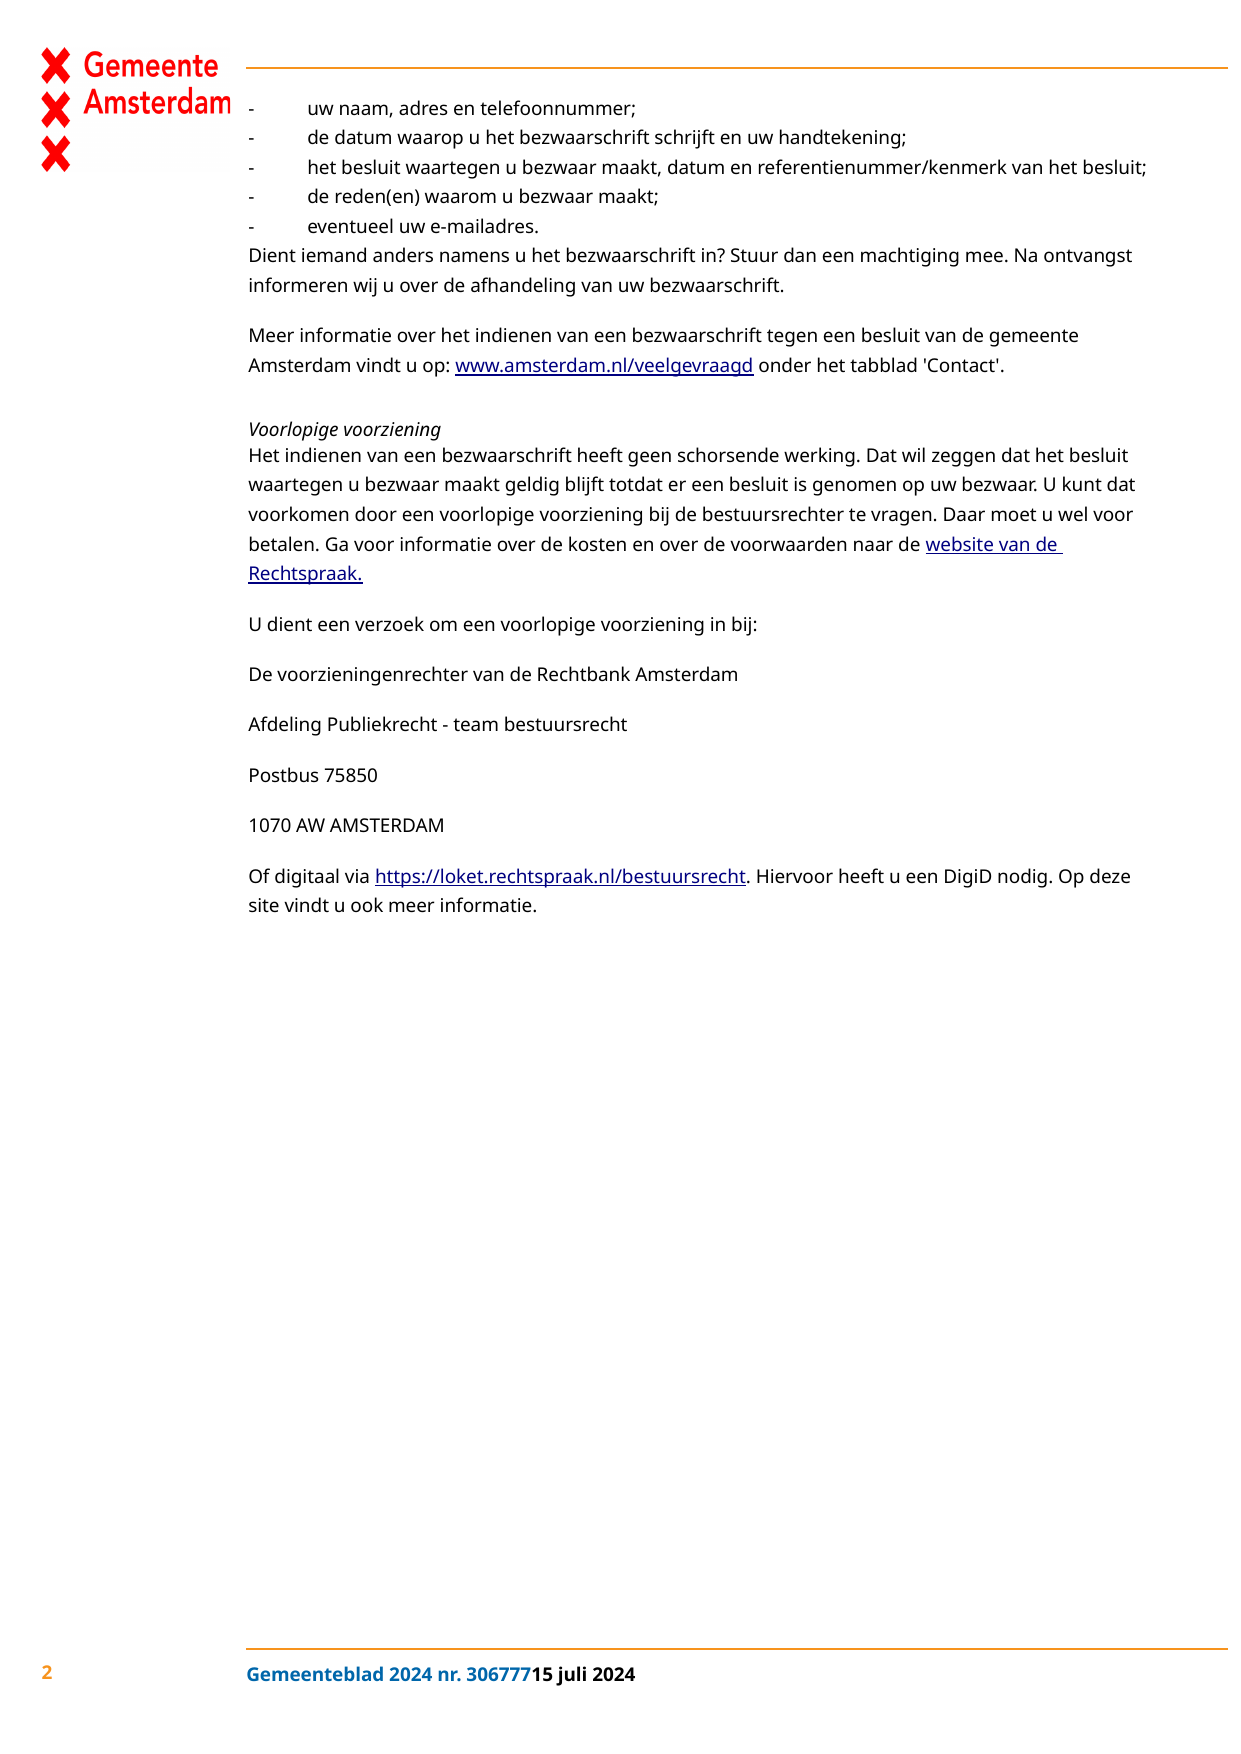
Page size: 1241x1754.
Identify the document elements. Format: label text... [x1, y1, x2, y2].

text Meer informatie over het indienen van een bezwaarschrift tegen een besluit van de gemeente Amsterdam vindt u op: www.amsterdam.nl/veelgevraagd onder het tabblad 'Contact'. [248, 323, 1152, 378]
list de datum waarop u het bezwaarschrift schrijft en uw handtekening; [248, 124, 1152, 150]
list de reden(en) waarom u bezwaar maakt; [248, 183, 1152, 209]
text U dient een verzoek om een voorlopige voorziening in bij: [248, 611, 1152, 636]
text Het indienen van een bezwaarschrift heeft geen schorsende werking. Dat wil zeggen dat het besluit waartegen u bezwaar maakt geldig blijft totdat er een besluit is genomen op uw bezwaar. U kunt dat voorkomen door een voorlopige voorziening bij de bestuursrechter te vragen. Daar moet u wel voor betalen. Ga voor informatie over de kosten en over de voorwaarden naar de website van de Rechtspraak. [248, 442, 1152, 586]
text Postbus 75850 [248, 762, 1152, 788]
text Dient iemand anders namens u het bezwaarschrift in? Stuur dan een machtiging mee. Na ontvangst informeren wij u over de afhandeling van uw bezwaarschrift. [248, 243, 1152, 298]
picture [41, 47, 231, 172]
list eventueel uw e-mailadres. [248, 213, 1152, 239]
text Afdeling Publiekrecht - team bestuursrecht [248, 712, 1152, 737]
list het besluit waartegen u bezwaar maakt, datum en referentienummer/kenmerk van het besluit; [248, 154, 1152, 180]
text Of digitaal via https://loket.rechtspraak.nl/bestuursrecht. Hiervoor heeft u een DigiD nodig. Op deze site vindt u ook meer informatie. [248, 863, 1152, 918]
list uw naam, adres en telefoonnummer; [248, 95, 1152, 121]
text 1070 AW AMSTERDAM [248, 812, 1152, 838]
text De voorzieningenrechter van de Rechtbank Amsterdam [248, 661, 1152, 687]
text Voorlopige voorziening [248, 416, 1152, 442]
